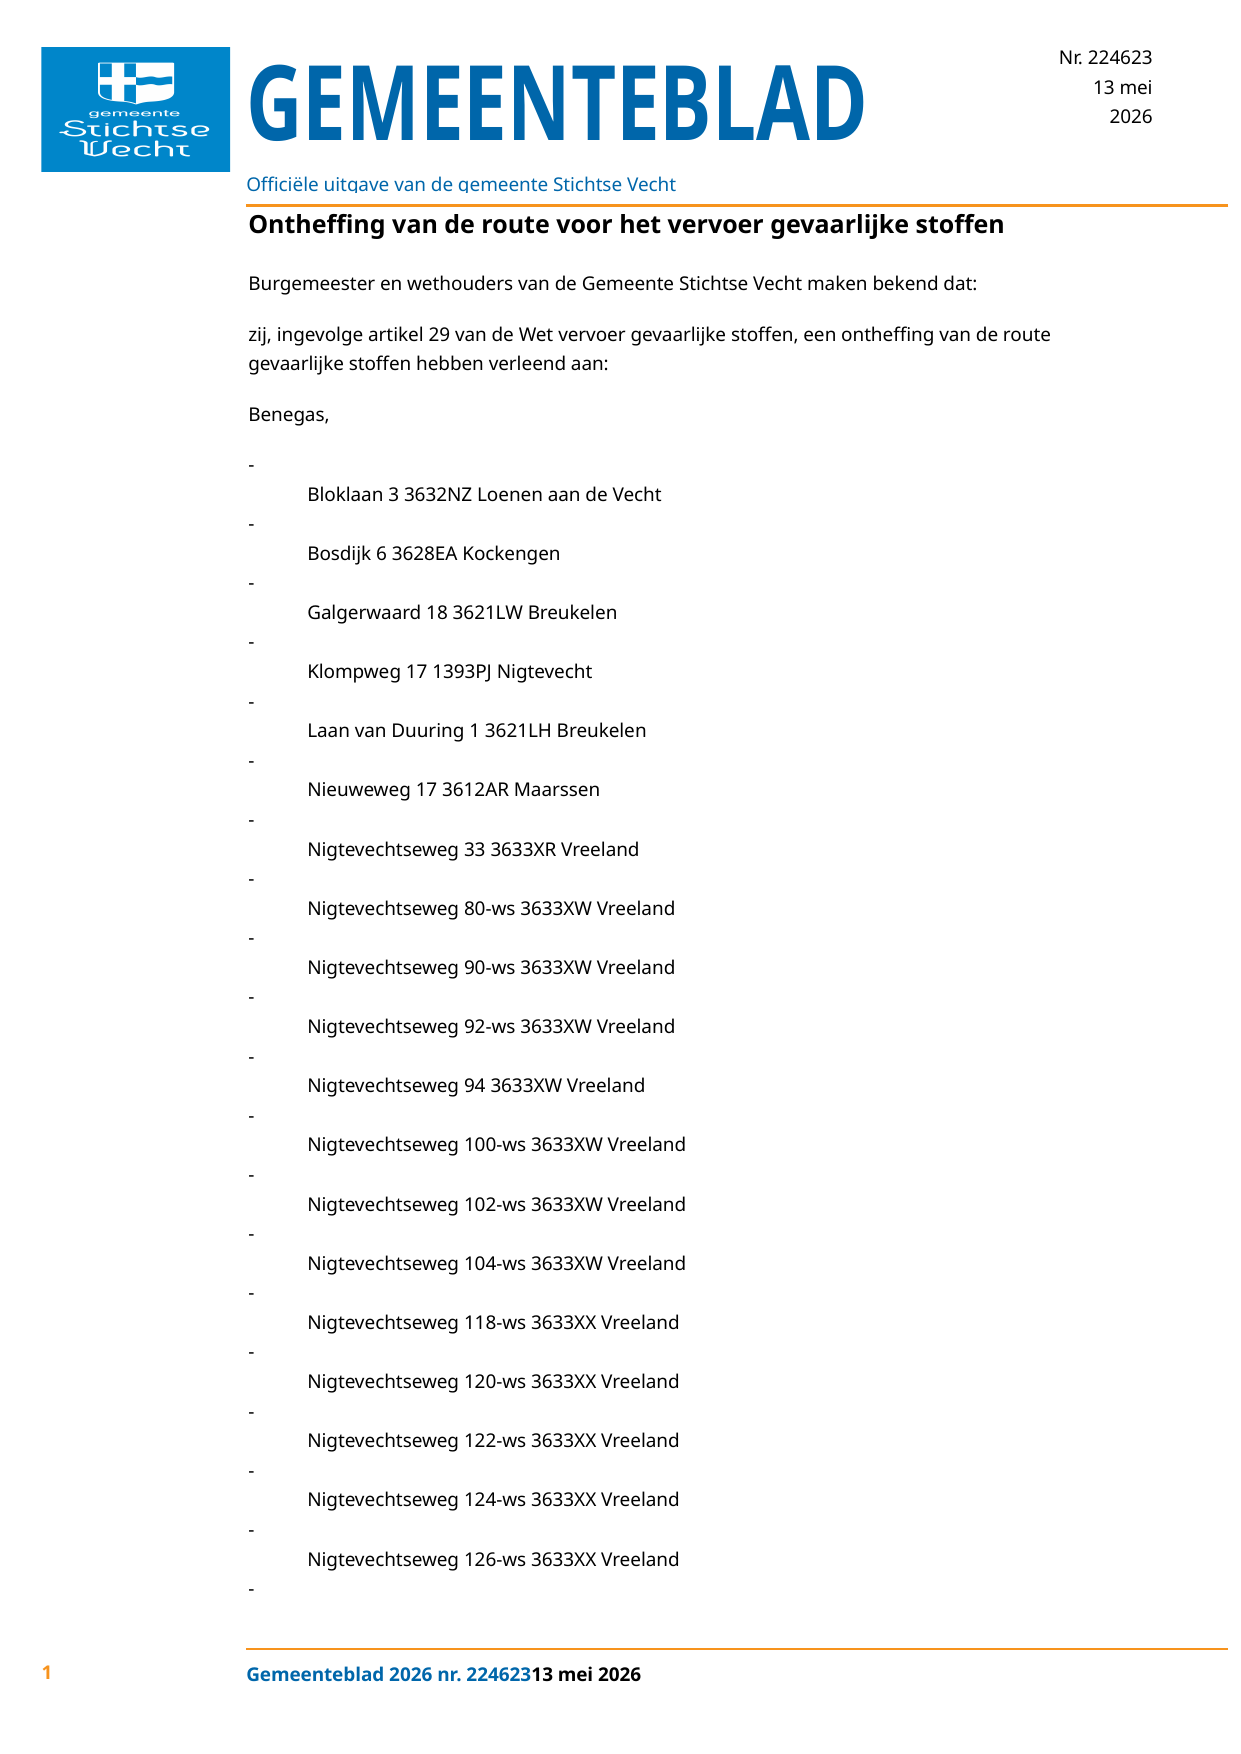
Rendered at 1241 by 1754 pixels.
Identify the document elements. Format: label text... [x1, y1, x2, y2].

picture [99, 63, 135, 101]
list Laan van Duuring 1 3621LH Breukelen [248, 717, 1152, 743]
list Nigtevechtseweg 92-ws 3633XW Vreeland [248, 1013, 1152, 1039]
list Nigtevechtseweg 118-ws 3633XX Vreeland [248, 1309, 1152, 1335]
list Nigtevechtseweg 33 3633XR Vreeland [248, 836, 1152, 861]
list Bloklaan 3 3632NZ Loenen aan de Vecht [248, 481, 1152, 506]
list Nigtevechtseweg 122-ws 3633XX Vreeland [248, 1427, 1152, 1453]
list Nigtevechtseweg 104-ws 3633XW Vreeland [248, 1250, 1152, 1276]
text Ontheffing van de route voor het vervoer gevaarlijke stoffen [248, 207, 1152, 241]
list Nigtevechtseweg 120-ws 3633XX Vreeland [248, 1368, 1152, 1394]
list Nigtevechtseweg 102-ws 3633XW Vreeland [248, 1191, 1152, 1216]
list Nigtevechtseweg 80-ws 3633XW Vreeland [248, 895, 1152, 921]
list Nigtevechtseweg 90-ws 3633XW Vreeland [248, 954, 1152, 980]
list Nigtevechtseweg 126-ws 3633XX Vreeland [248, 1546, 1152, 1571]
list Nigtevechtseweg 94 3633XW Vreeland [248, 1072, 1152, 1098]
text zij, ingevolge artikel 29 van de Wet vervoer gevaarlijke stoffen, een ontheffing van de route gevaarlijke stoffen hebben verleend aan: [248, 321, 1152, 376]
list Klompweg 17 1393PJ Nigtevecht [248, 658, 1152, 684]
text Burgemeester en wethouders van de Gemeente Stichtse Vecht maken bekend dat: [248, 270, 1152, 296]
list Nieuweweg 17 3612AR Maarssen [248, 777, 1152, 802]
list Bosdijk 6 3628EA Kockengen [248, 540, 1152, 566]
picture [137, 63, 174, 103]
text Benegas, [248, 401, 1152, 426]
list Nigtevechtseweg 124-ws 3633XX Vreeland [248, 1487, 1152, 1512]
list Galgerwaard 18 3621LW Breukelen [248, 599, 1152, 625]
list Nigtevechtseweg 100-ws 3633XW Vreeland [248, 1132, 1152, 1157]
